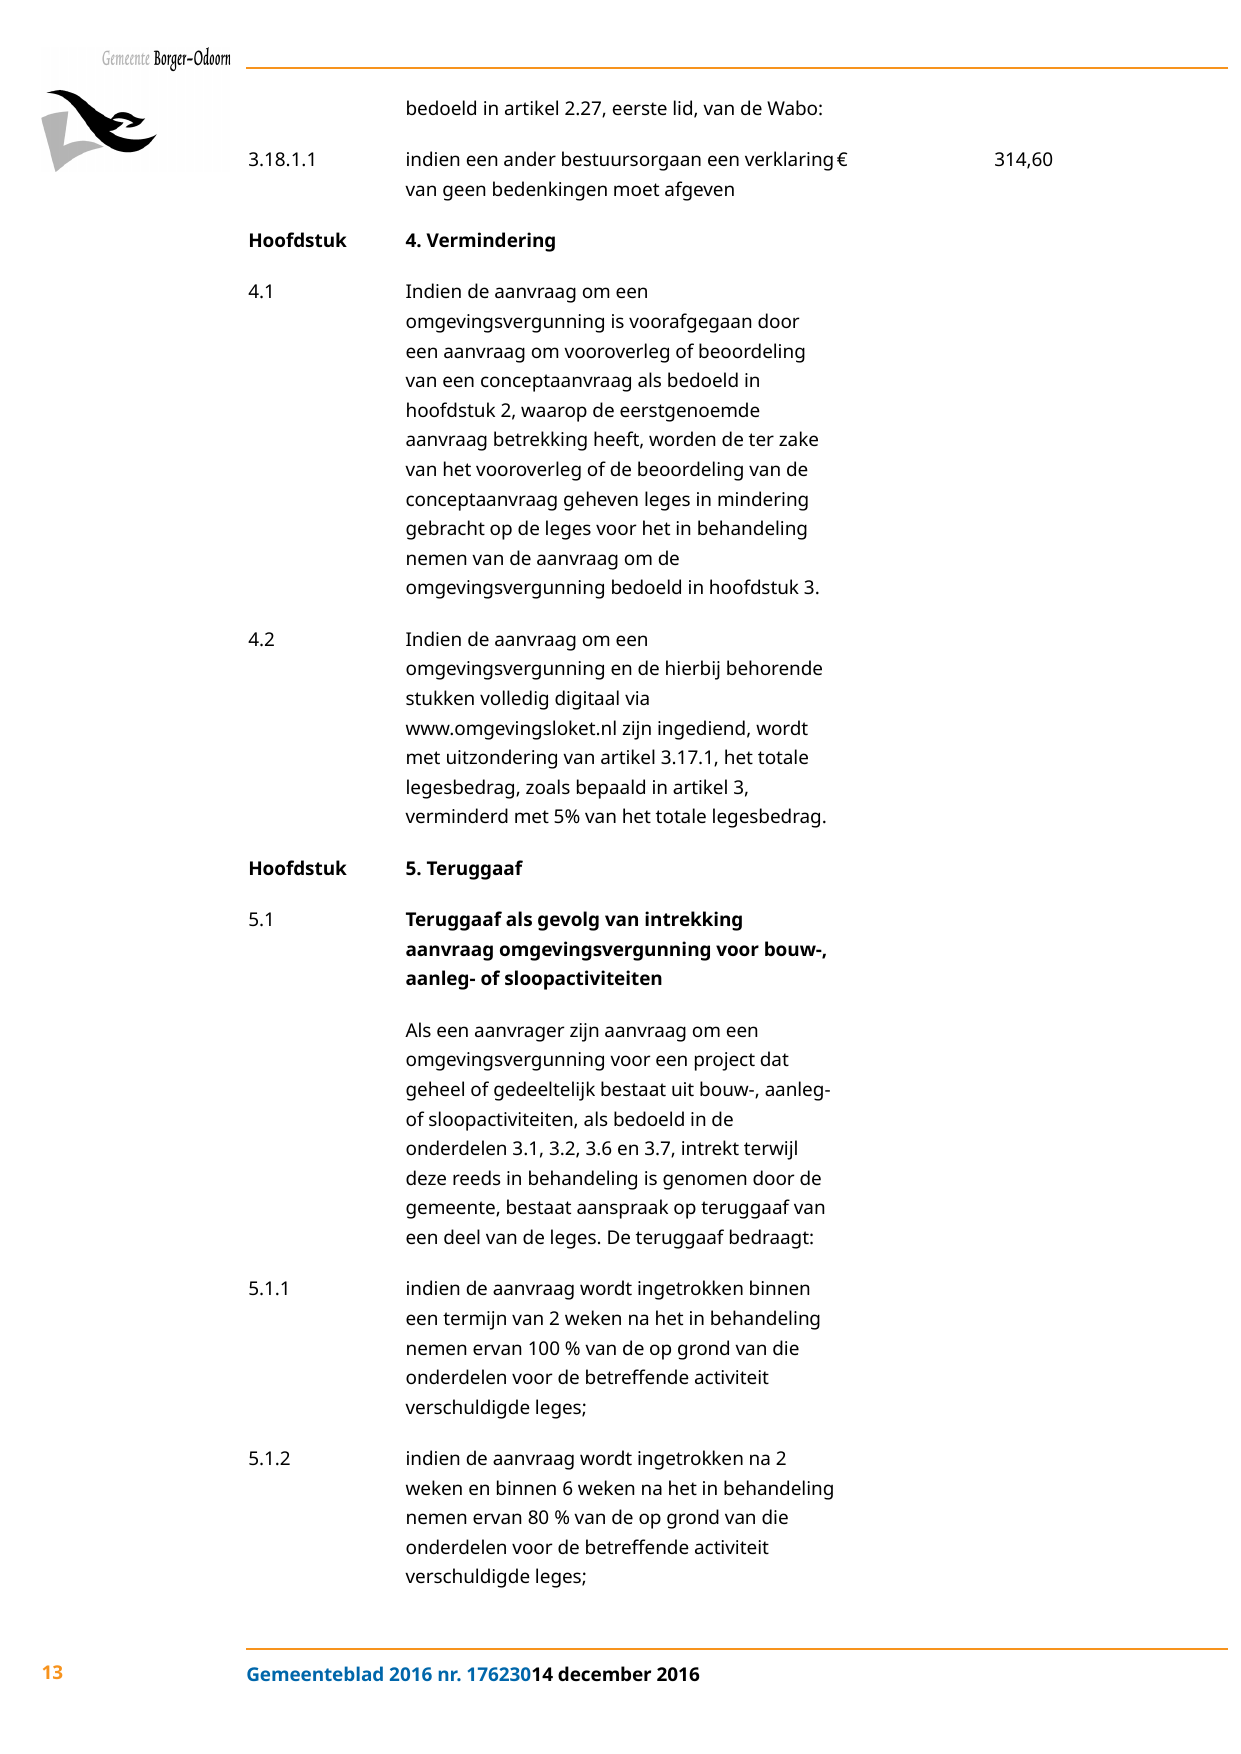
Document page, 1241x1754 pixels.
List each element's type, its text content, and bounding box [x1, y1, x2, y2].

table_cell [994, 1445, 1152, 1589]
table_cell [248, 95, 405, 121]
table_cell [248, 1017, 405, 1250]
table_cell 4. Vermindering [405, 227, 837, 253]
table_cell [405, 600, 837, 626]
table_cell [248, 881, 405, 906]
table_cell [405, 121, 837, 146]
table_cell 5.1.1 [248, 1276, 405, 1420]
table_cell [837, 1250, 994, 1276]
table_cell € [837, 146, 994, 202]
table_cell [837, 991, 994, 1017]
table_cell [994, 626, 1152, 829]
table_cell [248, 1250, 405, 1276]
table_cell Indien de aanvraag om een omgevingsvergunning en de hierbij behorende stukken volledig digitaal via www.omgevingsloket.nl zijn ingediend, wordt met uitzondering van artikel 3.17.1, het totale legesbedrag, zoals bepaald in artikel 3, verminderd met 5% van het totale legesbedrag. [405, 626, 837, 829]
table_cell [994, 829, 1152, 855]
table_cell [994, 1276, 1152, 1420]
table_cell [994, 906, 1152, 991]
table_cell [248, 991, 405, 1017]
table_cell 3.18.1.1 [248, 146, 405, 202]
table_cell [248, 121, 405, 146]
table_cell [837, 1420, 994, 1445]
table_cell Als een aanvrager zijn aanvraag om een omgevingsvergunning voor een project dat geheel of gedeeltelijk bestaat uit bouw-, aanleg- of sloopactiviteiten, als bedoeld in de onderdelen 3.1, 3.2, 3.6 en 3.7, intrekt terwijl deze reeds in behandeling is genomen door de gemeente, bestaat aanspraak op teruggaaf van een deel van de leges. De teruggaaf bedraagt: [405, 1017, 837, 1250]
table_cell [837, 626, 994, 829]
table_cell Hoofdstuk [248, 227, 405, 253]
table_cell [837, 253, 994, 279]
table_cell indien de aanvraag wordt ingetrokken na 2 weken en binnen 6 weken na het in behandeling nemen ervan 80 % van de op grond van die onderdelen voor de betreffende activiteit verschuldigde leges; [405, 1445, 837, 1589]
table_cell 314,60 [994, 146, 1152, 202]
table_cell [405, 253, 837, 279]
table_cell Indien de aanvraag om een omgevingsvergunning is voorafgegaan door een aanvraag om vooroverleg of beoordeling van een conceptaanvraag als bedoeld in hoofdstuk 2, waarop de eerstgenoemde aanvraag betrekking heeft, worden de ter zake van het vooroverleg of de beoordeling van de conceptaanvraag geheven leges in mindering gebracht op de leges voor het in behandeling nemen van de aanvraag om de omgevingsvergunning bedoeld in hoofdstuk 3. [405, 279, 837, 600]
table_cell indien de aanvraag wordt ingetrokken binnen een termijn van 2 weken na het in behandeling nemen ervan 100 % van de op grond van die onderdelen voor de betreffende activiteit verschuldigde leges; [405, 1276, 837, 1420]
table_cell [405, 991, 837, 1017]
table_cell [994, 1017, 1152, 1250]
table_cell [837, 95, 994, 121]
table_cell [837, 279, 994, 600]
table_cell [994, 121, 1152, 146]
table_cell [837, 1276, 994, 1420]
table_cell [248, 829, 405, 855]
table_cell [837, 1017, 994, 1250]
table_cell [837, 906, 994, 991]
table_cell 5. Teruggaaf [405, 855, 837, 881]
table_cell [837, 829, 994, 855]
table_cell [837, 227, 994, 253]
table_cell [248, 1420, 405, 1445]
table_cell [248, 202, 405, 227]
table_cell [994, 227, 1152, 253]
table_cell [994, 1420, 1152, 1445]
table_cell [994, 855, 1152, 881]
table_cell [994, 881, 1152, 906]
table_cell [994, 253, 1152, 279]
table_cell [837, 121, 994, 146]
table_cell [248, 600, 405, 626]
table_cell [405, 1420, 837, 1445]
table_cell 4.2 [248, 626, 405, 829]
table_cell indien een ander bestuursorgaan een verklaring van geen bedenkingen moet afgeven [405, 146, 837, 202]
table_cell [994, 991, 1152, 1017]
table_cell [837, 1445, 994, 1589]
table_cell [994, 279, 1152, 600]
table_cell [837, 202, 994, 227]
table_cell 4.1 [248, 279, 405, 600]
table_cell [994, 600, 1152, 626]
table_cell Hoofdstuk [248, 855, 405, 881]
table_cell [405, 881, 837, 906]
table_cell [248, 253, 405, 279]
table_cell [405, 202, 837, 227]
table_cell [994, 1250, 1152, 1276]
table_cell [994, 95, 1152, 121]
table_cell [994, 202, 1152, 227]
table_cell [405, 829, 837, 855]
table_cell [837, 855, 994, 881]
table_cell bedoeld in artikel 2.27, eerste lid, van de Wabo: [405, 95, 837, 121]
table_cell [837, 600, 994, 626]
table_cell [405, 1250, 837, 1276]
table_cell Teruggaaf als gevolg van intrekking aanvraag omgevingsvergunning voor bouw-, aanleg- of sloopactiviteiten [405, 906, 837, 991]
table_cell [837, 881, 994, 906]
table_cell 5.1.2 [248, 1445, 405, 1589]
picture [41, 47, 231, 172]
table_cell 5.1 [248, 906, 405, 991]
